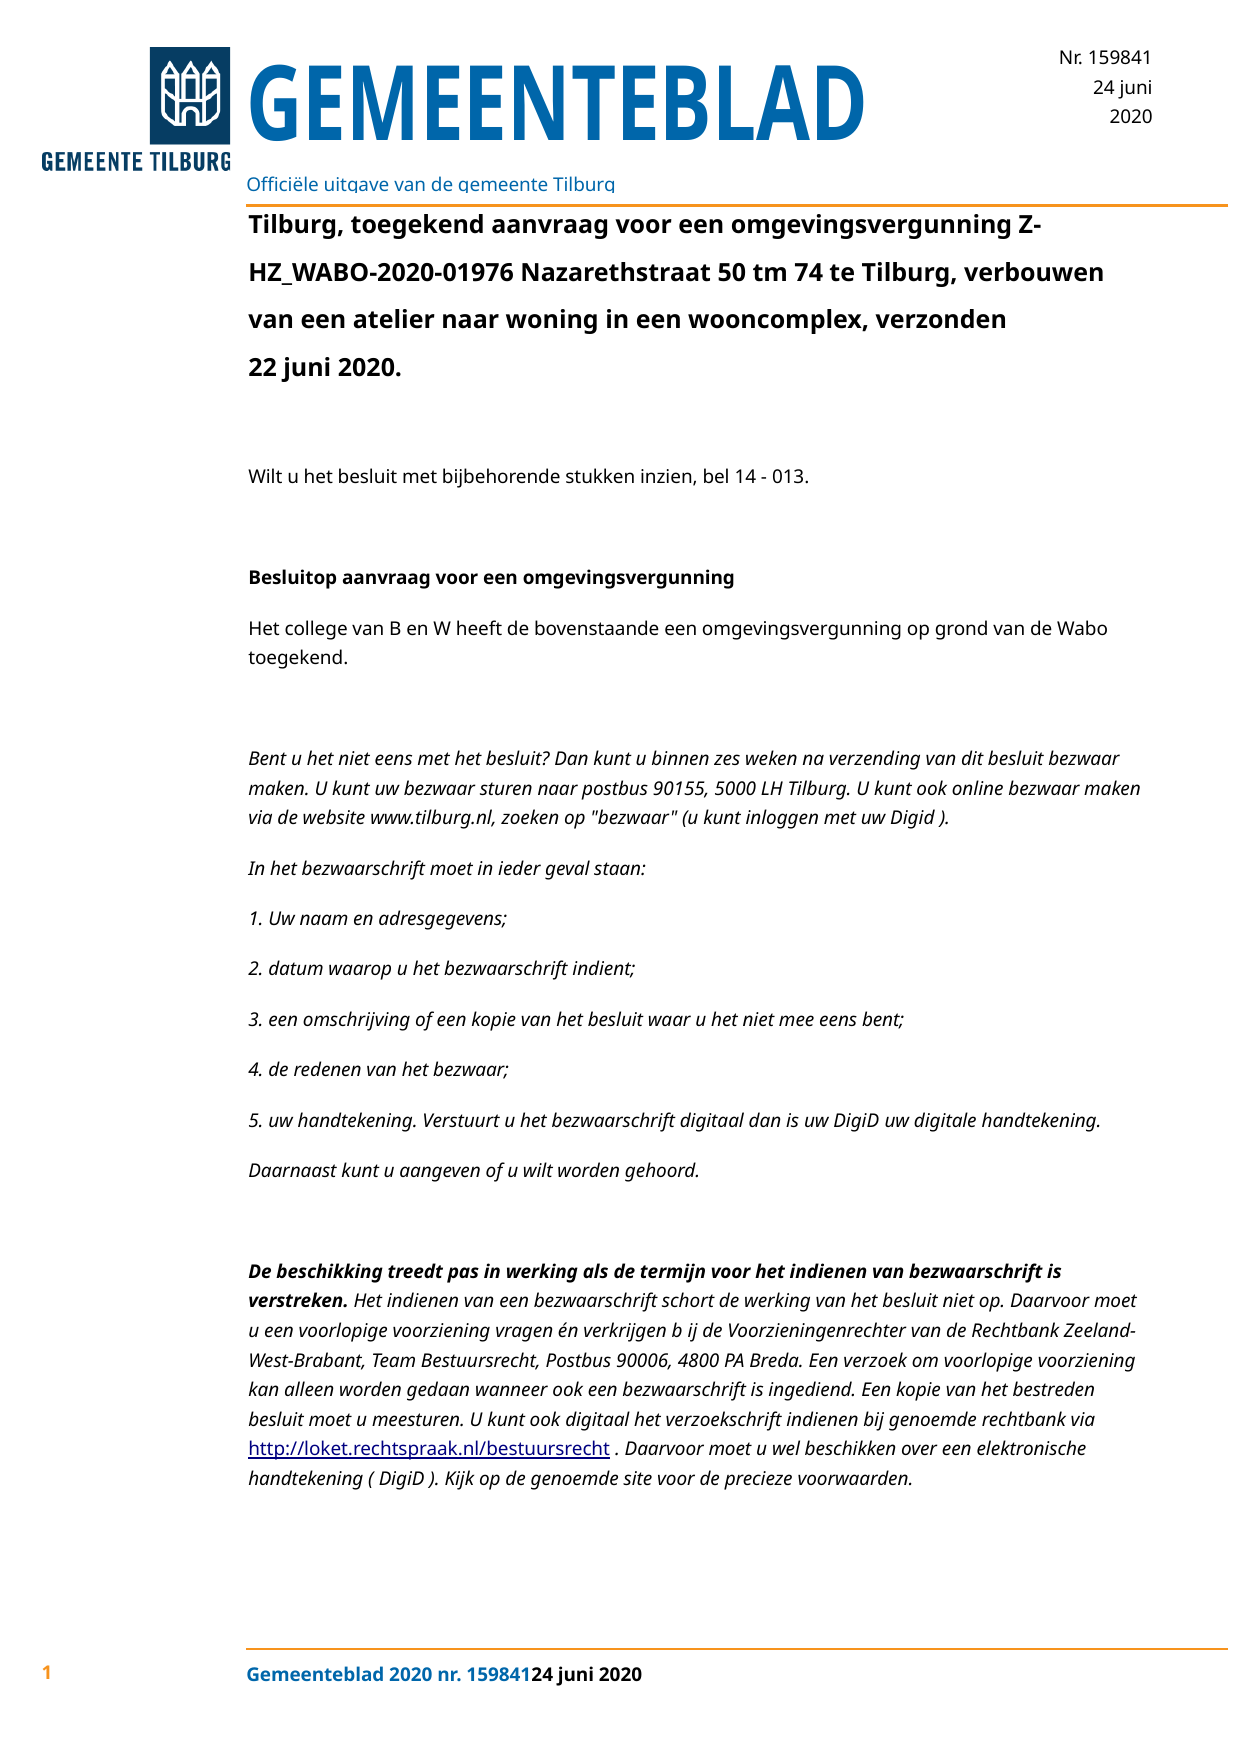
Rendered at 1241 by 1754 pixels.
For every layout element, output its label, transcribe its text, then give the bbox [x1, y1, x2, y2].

text 4. de redenen van het bezwaar; [248, 1056, 1152, 1082]
text 5. uw handtekening. Verstuurt u het bezwaarschrift digitaal dan is uw DigiD uw digitale handtekening. [248, 1107, 1152, 1133]
text Besluitop aanvraag voor een omgevingsvergunning [248, 564, 1152, 590]
text In het bezwaarschrift moet in ieder geval staan: [248, 855, 1152, 881]
text 1. Uw naam en adresgegevens; [248, 905, 1152, 931]
text Tilburg, toegekend aanvraag voor een omgevingsvergunning Z-HZ_WABO-2020-01976 Nazarethstraat 50 tm 74 te Tilburg, verbouwen van een atelier naar woning in een wooncomplex, verzonden 22 juni 2020. [248, 207, 1152, 384]
text Daarnaast kunt u aangeven of u wilt worden gehoord. [248, 1157, 1152, 1183]
text Wilt u het besluit met bijbehorende stukken inzien, bel 14 - 013. [248, 463, 1152, 489]
text Het college van B en W heeft de bovenstaande een omgevingsvergunning op grond van de Wabo toegekend. [248, 615, 1152, 670]
text Bent u het niet eens met het besluit? Dan kunt u binnen zes weken na verzending van dit besluit bezwaar maken. U kunt uw bezwaar sturen naar postbus 90155, 5000 LH Tilburg. U kunt ook online bezwaar maken via de website www.tilburg.nl, zoeken op "bezwaar" (u kunt inloggen met uw Digid ). [248, 745, 1152, 830]
picture [41, 47, 231, 172]
text 2. datum waarop u het bezwaarschrift indient; [248, 956, 1152, 981]
text De beschikking treedt pas in werking als de termijn voor het indienen van bezwaarschrift is verstreken. Het indienen van een bezwaarschrift schort de werking van het besluit niet op. Daarvoor moet u een voorlopige voorziening vragen én verkrijgen b ij de Voorzieningenrechter van de Rechtbank Zeeland-West-Brabant, Team Bestuursrecht, Postbus 90006, 4800 PA Breda. Een verzoek om voorlopige voorziening kan alleen worden gedaan wanneer ook een bezwaarschrift is ingediend. Een kopie van het bestreden besluit moet u meesturen. U kunt ook digitaal het verzoekschrift indienen bij genoemde rechtbank via http://loket.rechtspraak.nl/bestuursrecht . Daarvoor moet u wel beschikken over een elektronische handtekening ( DigiD ). Kijk op de genoemde site voor de precieze voorwaarden. [248, 1258, 1152, 1491]
text 3. een omschrijving of een kopie van het besluit waar u het niet mee eens bent; [248, 1006, 1152, 1032]
